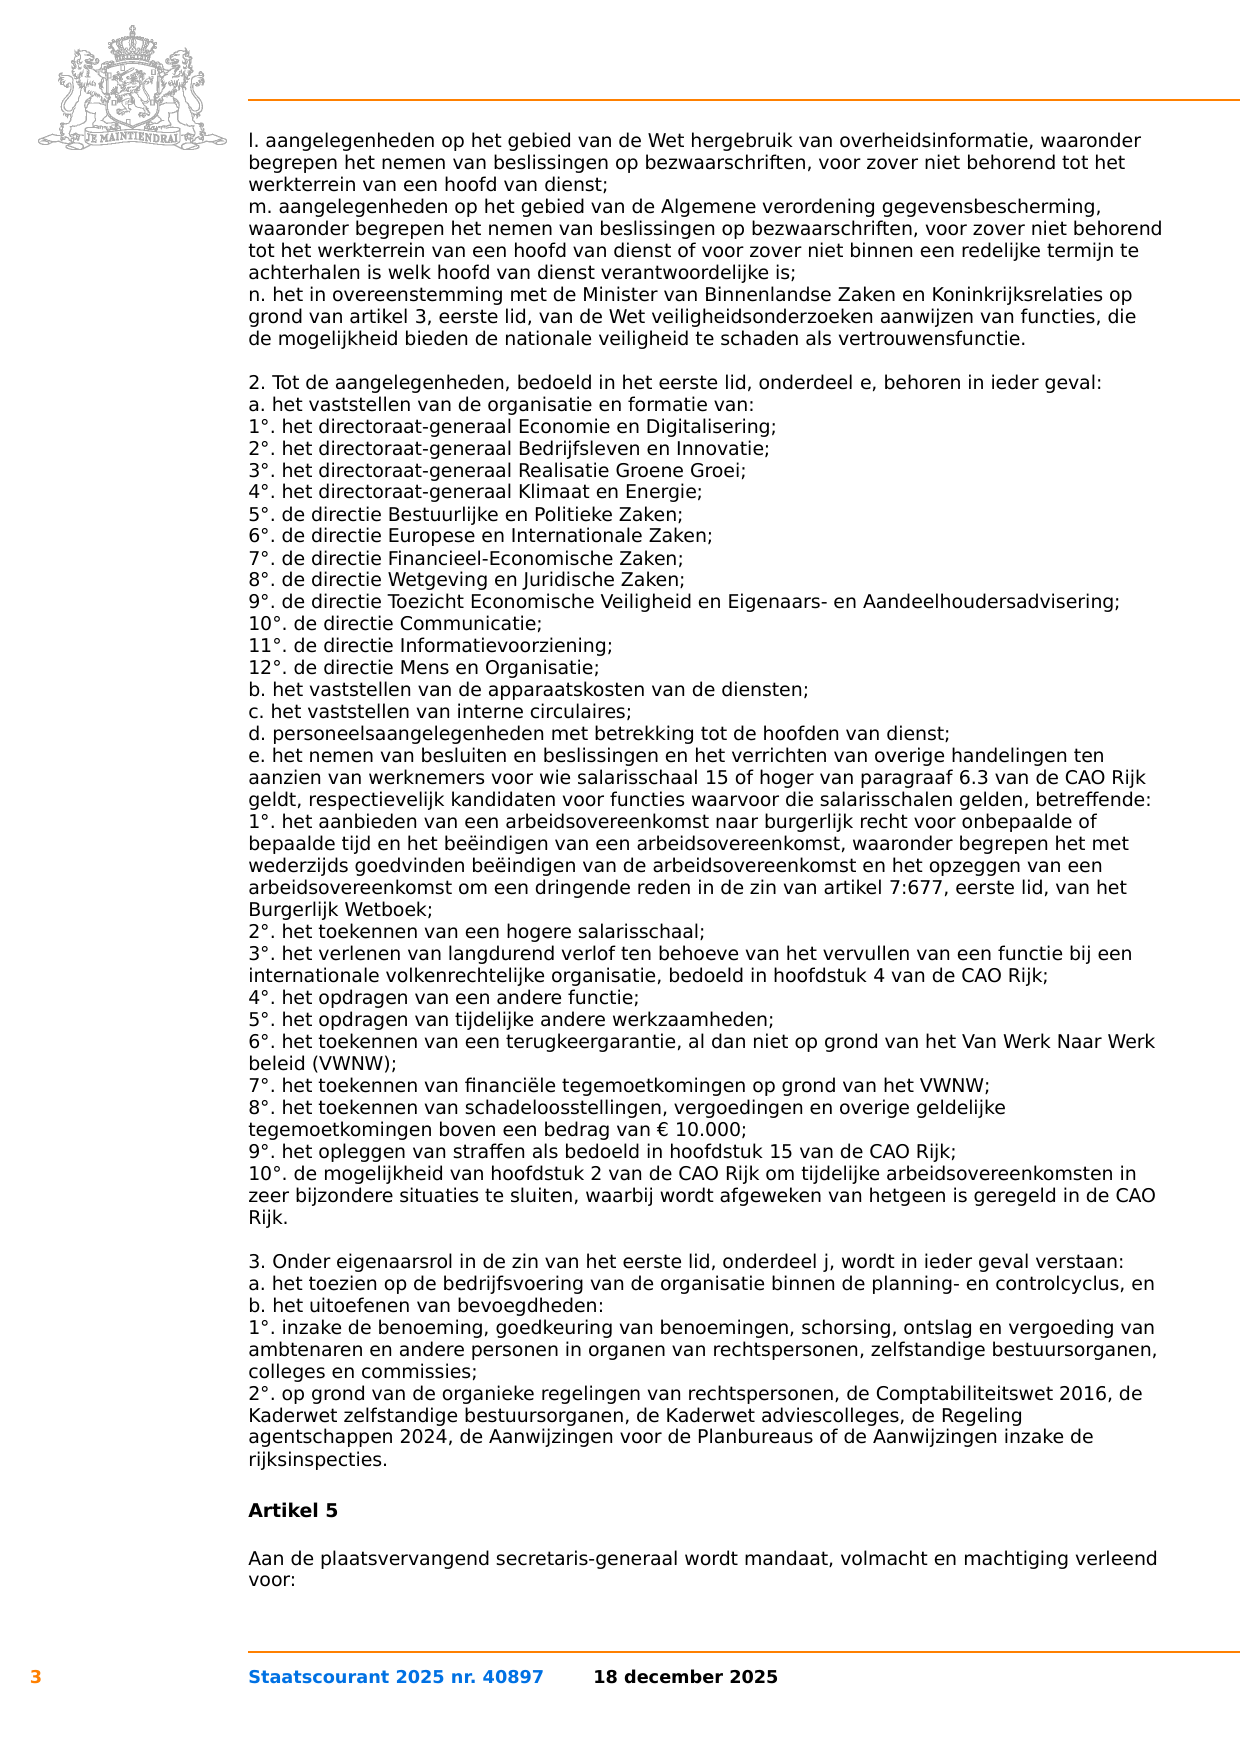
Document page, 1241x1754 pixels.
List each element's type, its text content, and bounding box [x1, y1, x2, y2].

text c. het vaststellen van interne circulaires; [248, 701, 1163, 723]
text n. het in overeenstemming met de Minister van Binnenlandse Zaken en Koninkrijksrelaties op grond van artikel 3, eerste lid, van de Wet veiligheidsonderzoeken aanwijzen van functies, die de mogelijkheid bieden de nationale veiligheid te schaden als vertrouwensfunctie. [248, 284, 1163, 350]
text Aan de plaatsvervangend secretaris-generaal wordt mandaat, volmacht en machtiging verleend voor: [248, 1547, 1163, 1591]
text 5°. het opdragen van tijdelijke andere werkzaamheden; [248, 1009, 1163, 1031]
text 6°. het toekennen van een terugkeergarantie, al dan niet op grond van het Van Werk Naar Werk beleid (VWNW); [248, 1031, 1163, 1075]
text 3°. het verlenen van langdurend verlof ten behoeve van het vervullen van een functie bij een internationale volkenrechtelijke organisatie, bedoeld in hoofdstuk 4 van de CAO Rijk; [248, 943, 1163, 987]
text 8°. het toekennen van schadeloosstellingen, vergoedingen en overige geldelijke tegemoetkomingen boven een bedrag van € 10.000; [248, 1097, 1163, 1141]
picture [38, 25, 227, 150]
text 1°. inzake de benoeming, goedkeuring van benoemingen, schorsing, ontslag en vergoeding van ambtenaren en andere personen in organen van rechtspersonen, zelfstandige bestuursorganen, colleges en commissies; [248, 1317, 1163, 1382]
text 2°. het toekennen van een hogere salarisschaal; [248, 921, 1163, 943]
text l. aangelegenheden op het gebied van de Wet hergebruik van overheidsinformatie, waaronder begrepen het nemen van beslissingen op bezwaarschriften, voor zover niet behorend tot het werkterrein van een hoofd van dienst; [248, 130, 1163, 196]
text 1°. het directoraat-generaal Economie en Digitalisering; [248, 416, 1163, 437]
text 8°. de directie Wetgeving en Juridische Zaken; [248, 569, 1163, 591]
text 11°. de directie Informatievoorziening; [248, 635, 1163, 657]
text b. het vaststellen van de apparaatskosten van de diensten; [248, 679, 1163, 701]
text 4°. het directoraat-generaal Klimaat en Energie; [248, 481, 1163, 503]
text m. aangelegenheden op het gebied van de Algemene verordening gegevensbescherming, waaronder begrepen het nemen van beslissingen op bezwaarschriften, voor zover niet behorend tot het werkterrein van een hoofd van dienst of voor zover niet binnen een redelijke termijn te achterhalen is welk hoofd van dienst verantwoordelijke is; [248, 196, 1163, 284]
text 2°. op grond van de organieke regelingen van rechtspersonen, de Comptabiliteitswet 2016, de Kaderwet zelfstandige bestuursorganen, de Kaderwet adviescolleges, de Regeling agentschappen 2024, de Aanwijzingen voor de Planbureaus of de Aanwijzingen inzake de rijksinspecties. [248, 1382, 1163, 1470]
text 9°. de directie Toezicht Economische Veiligheid en Eigenaars- en Aandeelhoudersadvisering; [248, 591, 1163, 613]
text 7°. de directie Financieel-Economische Zaken; [248, 547, 1163, 569]
text 12°. de directie Mens en Organisatie; [248, 657, 1163, 679]
text a. het vaststellen van de organisatie en formatie van: [248, 393, 1163, 416]
text 7°. het toekennen van financiële tegemoetkomingen op grond van het VWNW; [248, 1075, 1163, 1097]
text 10°. de mogelijkheid van hoofdstuk 2 van de CAO Rijk om tijdelijke arbeidsovereenkomsten in zeer bijzondere situaties te sluiten, waarbij wordt afgeweken van hetgeen is geregeld in de CAO Rijk. [248, 1163, 1163, 1229]
text 1°. het aanbieden van een arbeidsovereenkomst naar burgerlijk recht voor onbepaalde of bepaalde tijd en het beëindigen van een arbeidsovereenkomst, waaronder begrepen het met wederzijds goedvinden beëindigen van de arbeidsovereenkomst en het opzeggen van een arbeidsovereenkomst om een dringende reden in de zin van artikel 7:677, eerste lid, van het Burgerlijk Wetboek; [248, 811, 1163, 921]
text 2°. het directoraat-generaal Bedrijfsleven en Innovatie; [248, 437, 1163, 459]
text d. personeelsaangelegenheden met betrekking tot de hoofden van dienst; [248, 723, 1163, 745]
text a. het toezien op de bedrijfsvoering van de organisatie binnen de planning- en controlcyclus, en [248, 1273, 1163, 1294]
text 6°. de directie Europese en Internationale Zaken; [248, 525, 1163, 547]
text 3. Onder eigenaarsrol in de zin van het eerste lid, onderdeel j, wordt in ieder geval verstaan: [248, 1251, 1163, 1273]
subtitle Artikel 5 [248, 1500, 1163, 1522]
text b. het uitoefenen van bevoegdheden: [248, 1294, 1163, 1317]
text 4°. het opdragen van een andere functie; [248, 987, 1163, 1009]
text 9°. het opleggen van straffen als bedoeld in hoofdstuk 15 van de CAO Rijk; [248, 1141, 1163, 1163]
text 10°. de directie Communicatie; [248, 613, 1163, 635]
text 2. Tot de aangelegenheden, bedoeld in het eerste lid, onderdeel e, behoren in ieder geval: [248, 372, 1163, 393]
text 3°. het directoraat-generaal Realisatie Groene Groei; [248, 459, 1163, 481]
text e. het nemen van besluiten en beslissingen en het verrichten van overige handelingen ten aanzien van werknemers voor wie salarisschaal 15 of hoger van paragraaf 6.3 van de CAO Rijk geldt, respectievelijk kandidaten voor functies waarvoor die salarisschalen gelden, betreffende: [248, 745, 1163, 811]
text 5°. de directie Bestuurlijke en Politieke Zaken; [248, 503, 1163, 525]
